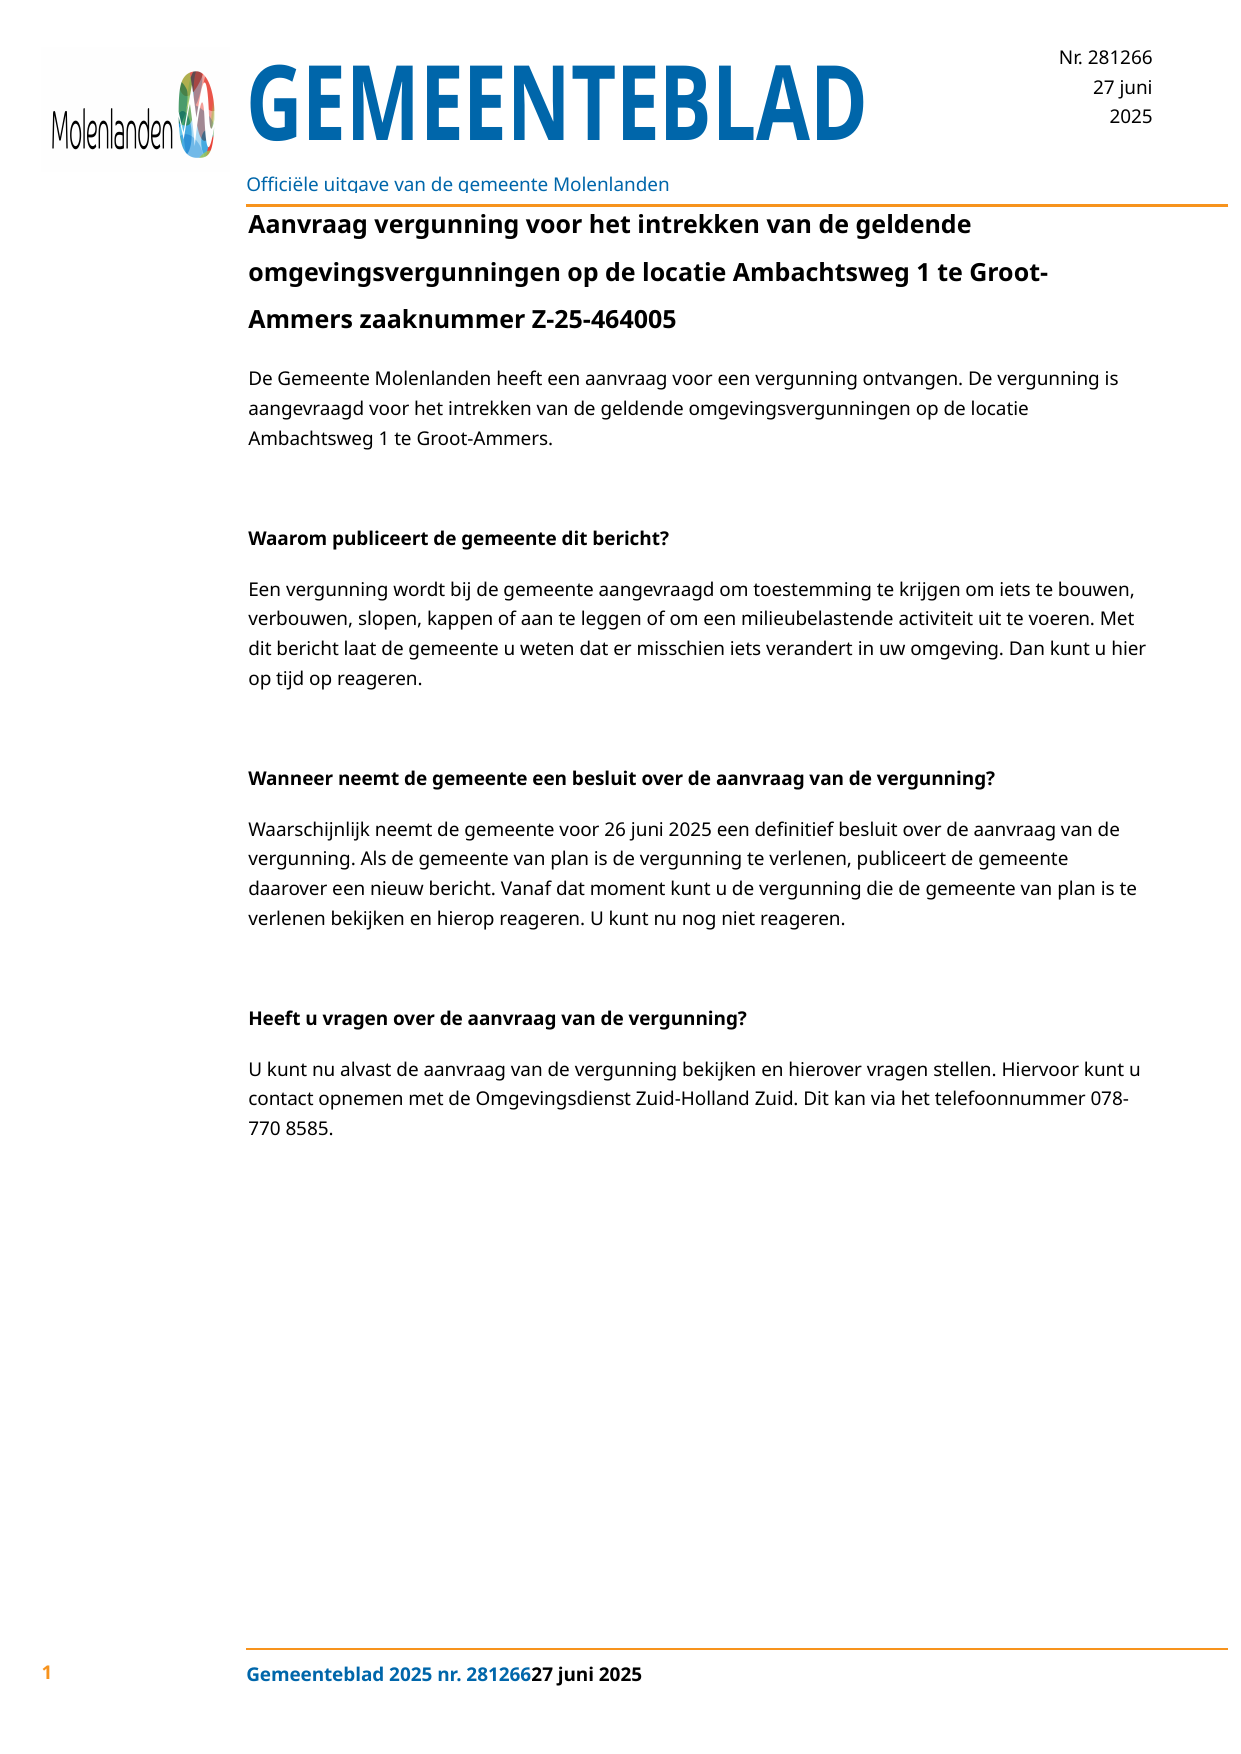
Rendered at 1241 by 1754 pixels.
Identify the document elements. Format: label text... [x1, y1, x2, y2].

picture [41, 47, 231, 172]
text Waarschijnlijk neemt de gemeente voor 26 juni 2025 een definitief besluit over de aanvraag van de vergunning. Als de gemeente van plan is de vergunning te verlenen, publiceert de gemeente daarover een nieuw bericht. Vanaf dat moment kunt u de vergunning die de gemeente van plan is te verlenen bekijken en hierop reageren. U kunt nu nog niet reageren. [248, 816, 1152, 930]
text Aanvraag vergunning voor het intrekken van de geldende omgevingsvergunningen op de locatie Ambachtsweg 1 te Groot-Ammers zaaknummer Z-25-464005 [248, 207, 1152, 336]
text Waarom publiceert de gemeente dit bericht? [248, 526, 1152, 551]
text U kunt nu alvast de aanvraag van de vergunning bekijken en hierover vragen stellen. Hiervoor kunt u contact opnemen met de Omgevingsdienst Zuid-Holland Zuid. Dit kan via het telefoonnummer 078-770 8585. [248, 1056, 1152, 1141]
text Een vergunning wordt bij de gemeente aangevraagd om toestemming te krijgen om iets te bouwen, verbouwen, slopen, kappen of aan te leggen of om een milieubelastende activiteit uit te voeren. Met dit bericht laat de gemeente u weten dat er misschien iets verandert in uw omgeving. Dan kunt u hier op tijd op reageren. [248, 576, 1152, 690]
text De Gemeente Molenlanden heeft een aanvraag voor een vergunning ontvangen. De vergunning is aangevraagd voor het intrekken van de geldende omgevingsvergunningen op de locatie Ambachtsweg 1 te Groot-Ammers. [248, 366, 1152, 450]
text Heeft u vragen over de aanvraag van de vergunning? [248, 1006, 1152, 1031]
text Wanneer neemt de gemeente een besluit over de aanvraag van de vergunning? [248, 766, 1152, 791]
